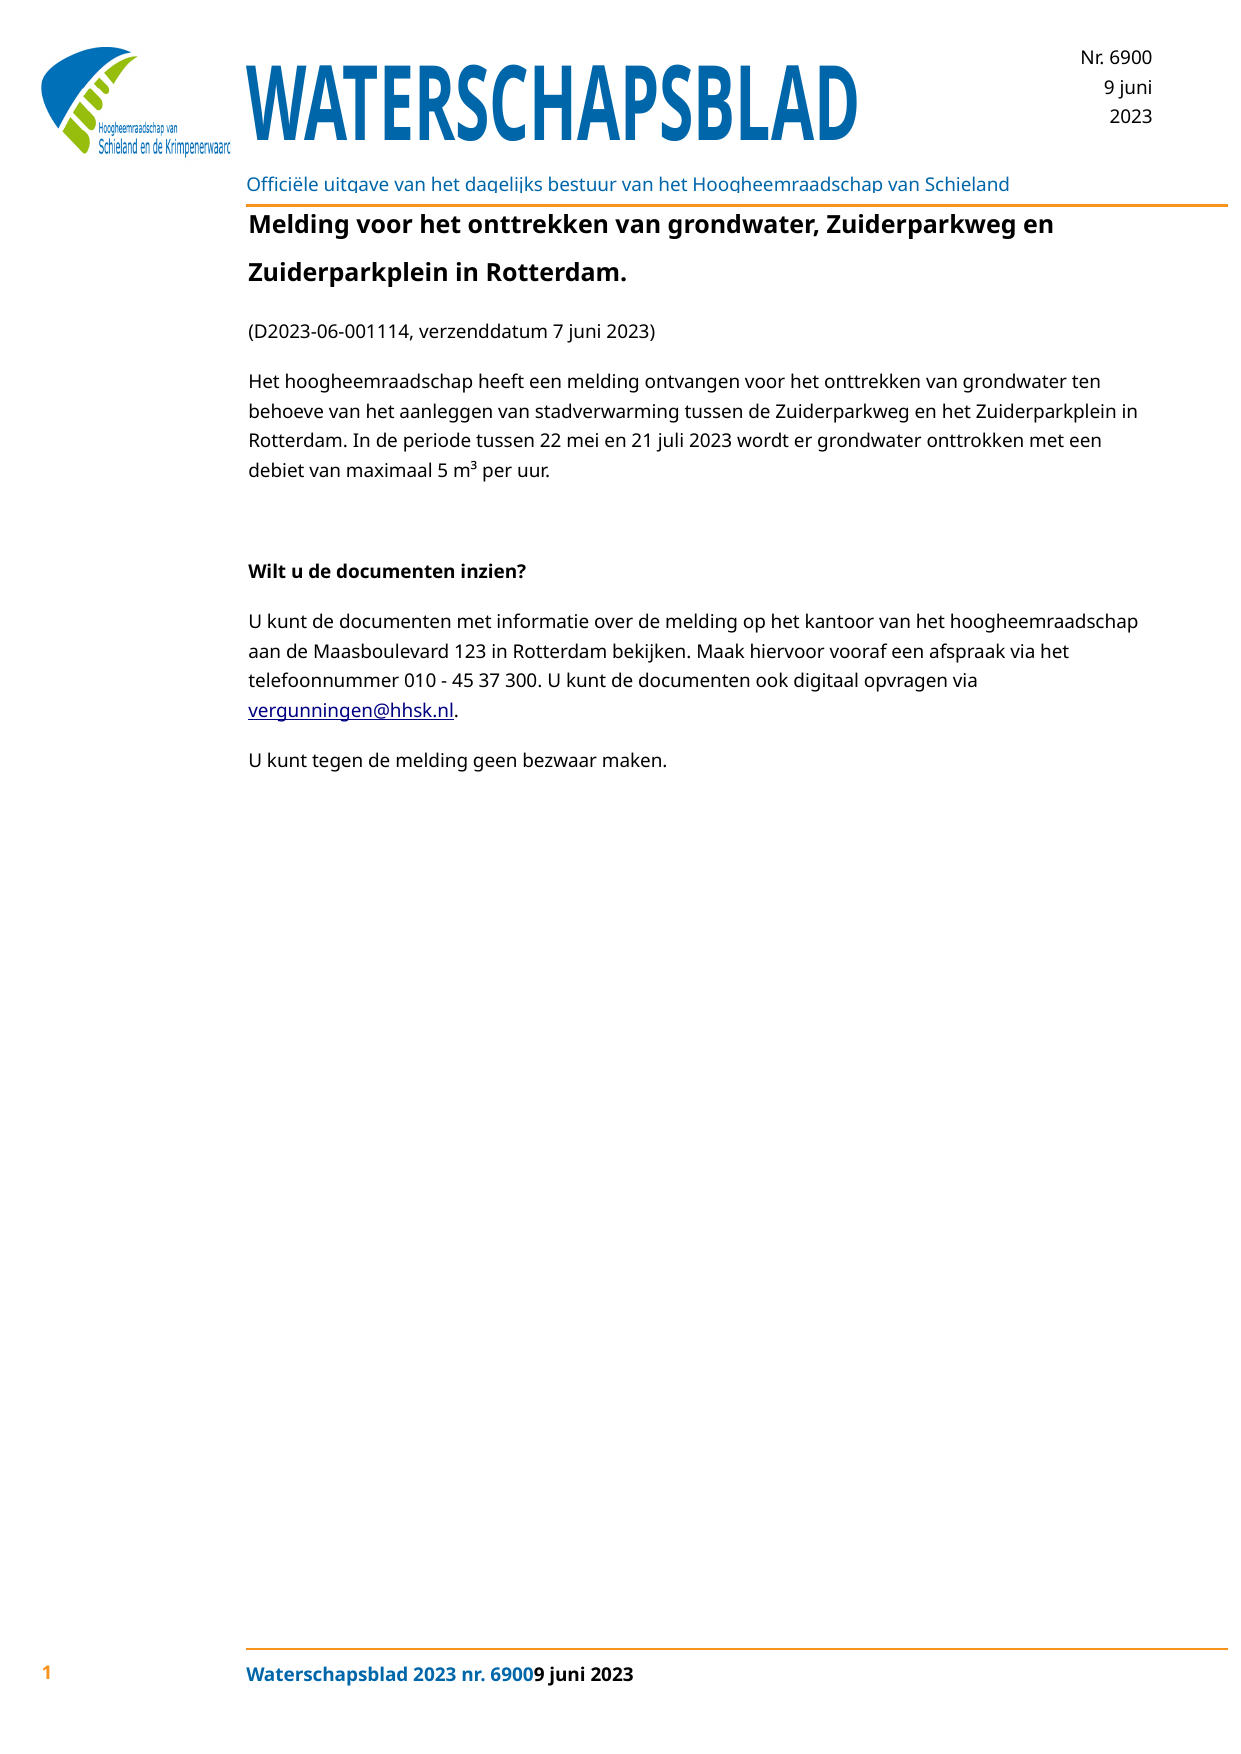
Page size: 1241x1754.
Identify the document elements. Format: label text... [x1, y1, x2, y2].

picture [41, 47, 231, 172]
text (D2023-06-001114, verzenddatum 7 juni 2023) [248, 318, 1152, 344]
text Het hoogheemraadschap heeft een melding ontvangen voor het onttrekken van grondwater ten behoeve van het aanleggen van stadverwarming tussen de Zuiderparkweg en het Zuiderparkplein in Rotterdam. In de periode tussen 22 mei en 21 juli 2023 wordt er grondwater onttrokken met een debiet van maximaal 5 m³ per uur. [248, 368, 1152, 483]
text Wilt u de documenten inzien? [248, 558, 1152, 584]
text U kunt de documenten met informatie over de melding op het kantoor van het hoogheemraadschap aan de Maasboulevard 123 in Rotterdam bekijken. Maak hiervoor vooraf een afspraak via het telefoonnummer 010 - 45 37 300. U kunt de documenten ook digitaal opvragen via vergunningen@hhsk.nl. [248, 608, 1152, 723]
text U kunt tegen de melding geen bezwaar maken. [248, 747, 1152, 773]
text Melding voor het onttrekken van grondwater, Zuiderparkweg en Zuiderparkplein in Rotterdam. [248, 207, 1152, 288]
